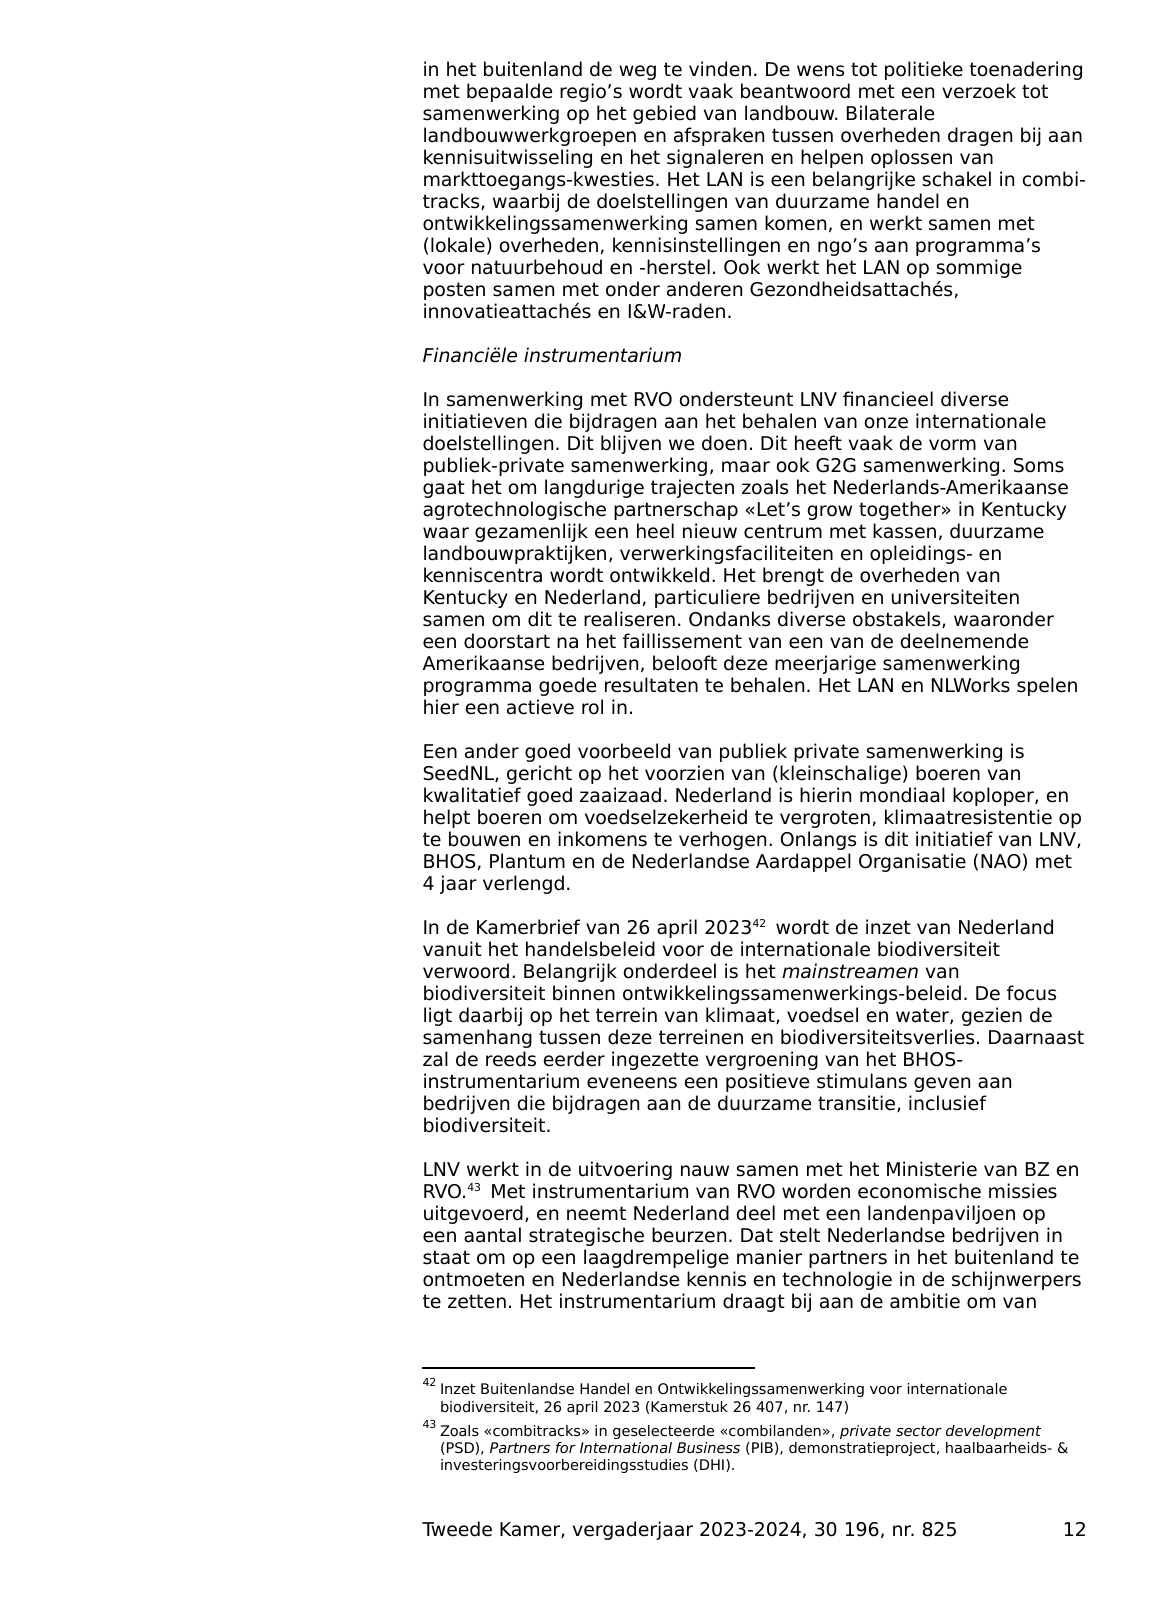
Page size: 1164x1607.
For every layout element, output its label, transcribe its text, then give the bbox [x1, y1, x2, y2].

text LNV werkt in de uitvoering nauw samen met het Ministerie van BZ en RVO. Met instrumentarium van RVO worden economische missies uitgevoerd, en neemt Nederland deel met een landenpaviljoen op een aantal strategische beurzen. Dat stelt Nederlandse bedrijven in staat om op een laagdrempelige manier partners in het buitenland te ontmoeten en Nederlandse kennis en technologie in de schijnwerpers te zetten. Het instrumentarium draagt bij aan de ambitie om van [422, 1159, 1087, 1313]
text Een ander goed voorbeeld van publiek private samenwerking is SeedNL, gericht op het voorzien van (kleinschalige) boeren van kwalitatief goed zaaizaad. Nederland is hierin mondiaal koploper, en helpt boeren om voedselzekerheid te vergroten, klimaatresistentie op te bouwen en inkomens te verhogen. Onlangs is dit initiatief van LNV, BHOS, Plantum en de Nederlandse Aardappel Organisatie (NAO) met 4 jaar verlengd. [422, 741, 1087, 895]
text in het buitenland de weg te vinden. De wens tot politieke toenadering met bepaalde regio’s wordt vaak beantwoord met een verzoek tot samenwerking op het gebied van landbouw. Bilaterale landbouwwerkgroepen en afspraken tussen overheden dragen bij aan kennisuitwisseling en het signaleren en helpen oplossen van markttoegangs-kwesties. Het LAN is een belangrijke schakel in combi-tracks, waarbij de doelstellingen van duurzame handel en ontwikkelingssamenwerking samen komen, en werkt samen met (lokale) overheden, kennisinstellingen en ngo’s aan programma’s voor natuurbehoud en -herstel. Ook werkt het LAN op sommige posten samen met onder anderen Gezondheidsattachés, innovatieattachés en I&W-raden. [422, 59, 1087, 323]
subtitle Financiële instrumentarium [422, 345, 1087, 367]
text In de Kamerbrief van 26 april 2023 wordt de inzet van Nederland vanuit het handelsbeleid voor de internationale biodiversiteit verwoord. Belangrijk onderdeel is het mainstreamen van biodiversiteit binnen ontwikkelingssamenwerkings-beleid. De focus ligt daarbij op het terrein van klimaat, voedsel en water, gezien de samenhang tussen deze terreinen en biodiversiteitsverlies. Daarnaast zal de reeds eerder ingezette vergroening van het BHOS-instrumentarium eveneens een positieve stimulans geven aan bedrijven die bijdragen aan de duurzame transitie, inclusief biodiversiteit. [422, 917, 1087, 1137]
text In samenwerking met RVO ondersteunt LNV financieel diverse initiatieven die bijdragen aan het behalen van onze internationale doelstellingen. Dit blijven we doen. Dit heeft vaak de vorm van publiek-private samenwerking, maar ook G2G samenwerking. Soms gaat het om langdurige trajecten zoals het Nederlands-Amerikaanse agrotechnologische partnerschap «Let’s grow together» in Kentucky waar gezamenlijk een heel nieuw centrum met kassen, duurzame landbouwpraktijken, verwerkingsfaciliteiten en opleidings- en kenniscentra wordt ontwikkeld. Het brengt de overheden van Kentucky en Nederland, particuliere bedrijven en universiteiten samen om dit te realiseren. Ondanks diverse obstakels, waaronder een doorstart na het faillissement van een van de deelnemende Amerikaanse bedrijven, belooft deze meerjarige samenwerking programma goede resultaten te behalen. Het LAN en NLWorks spelen hier een actieve rol in. [422, 389, 1087, 719]
text Zoals «combitracks» in geselecteerde «combilanden», private sector development (PSD), Partners for International Business (PIB), demonstratieproject, haalbaarheids- & investeringsvoorbereidingsstudies (DHI). [422, 1418, 1087, 1474]
text Inzet Buitenlandse Handel en Ontwikkelingssamenwerking voor internationale biodiversiteit, 26 april 2023 (Kamerstuk 26 407, nr. 147) [422, 1377, 1087, 1416]
